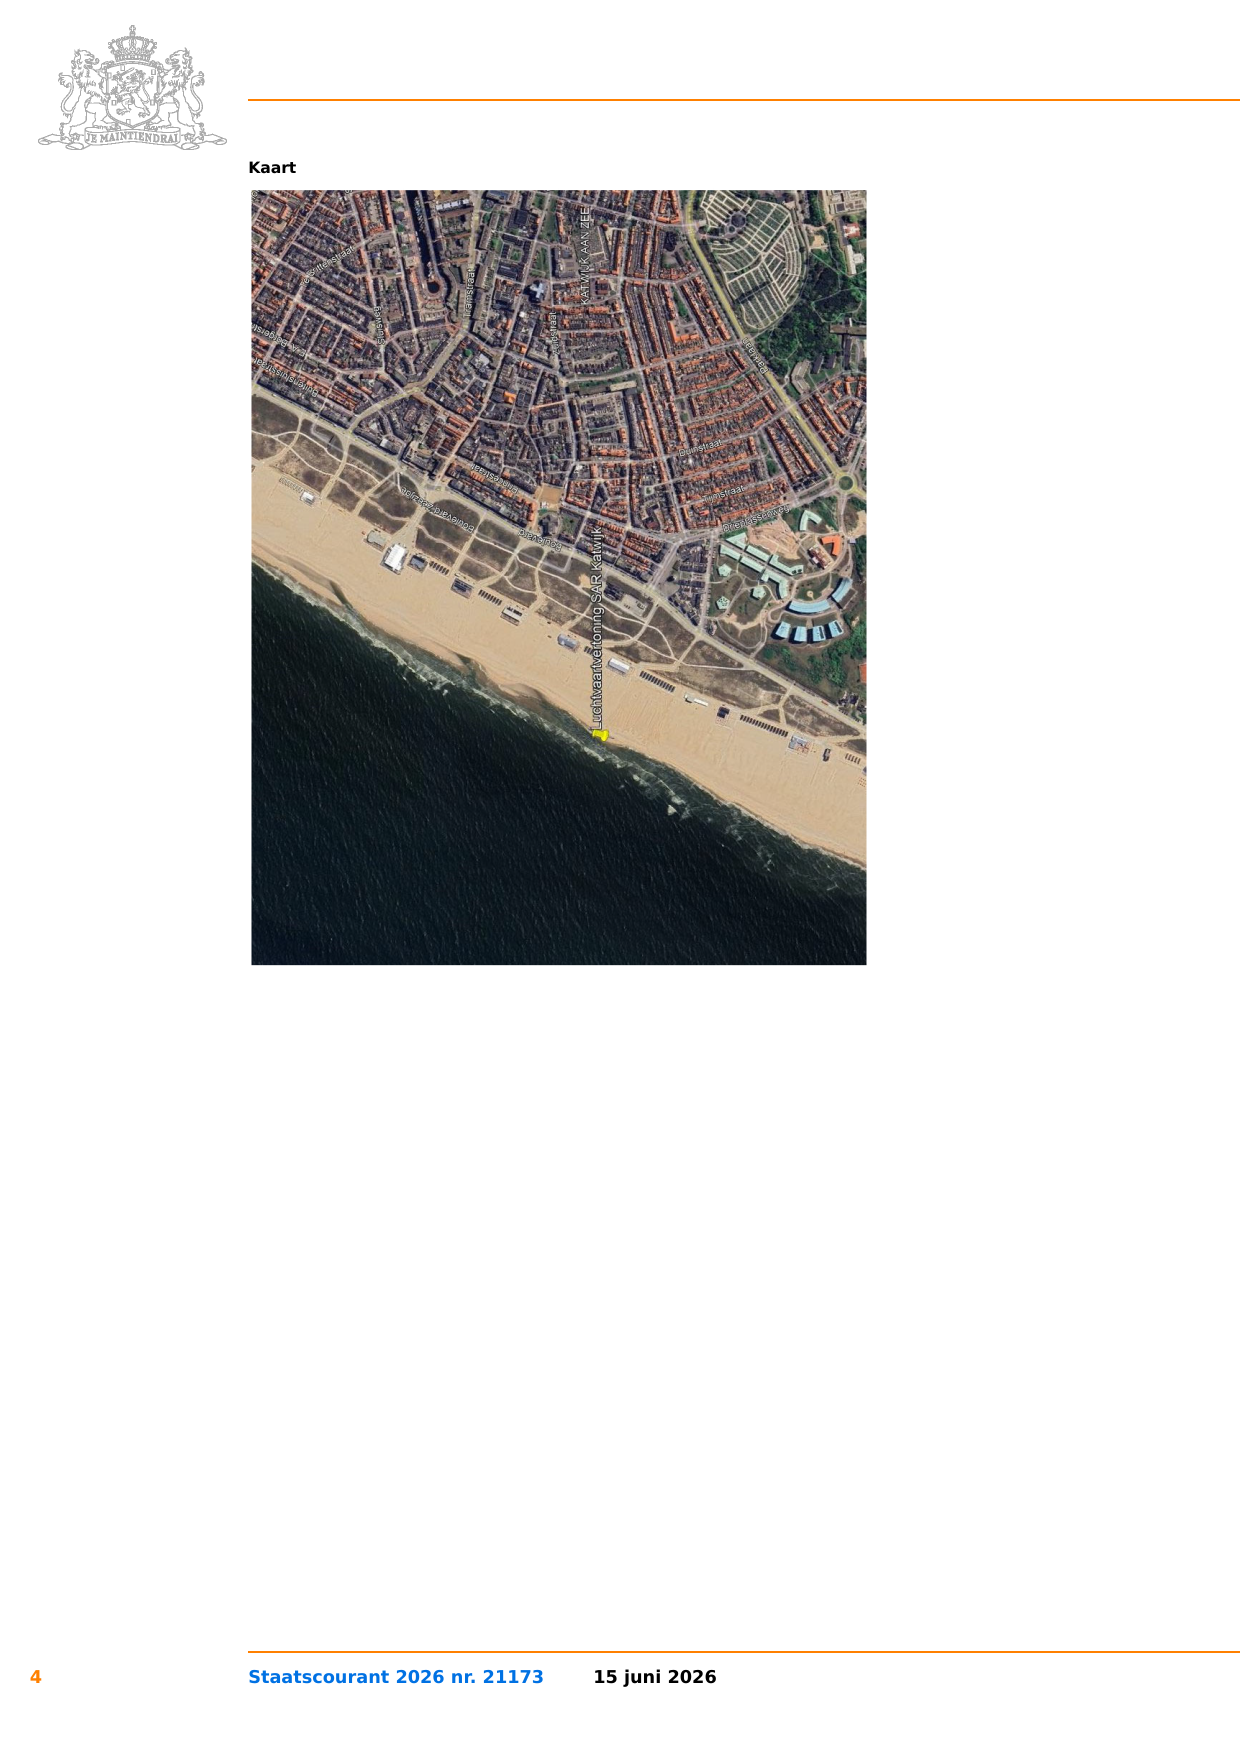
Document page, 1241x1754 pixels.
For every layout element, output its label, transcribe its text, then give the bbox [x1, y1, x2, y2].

picture [248, 188, 869, 969]
text Kaart [248, 159, 868, 177]
picture [38, 25, 227, 150]
